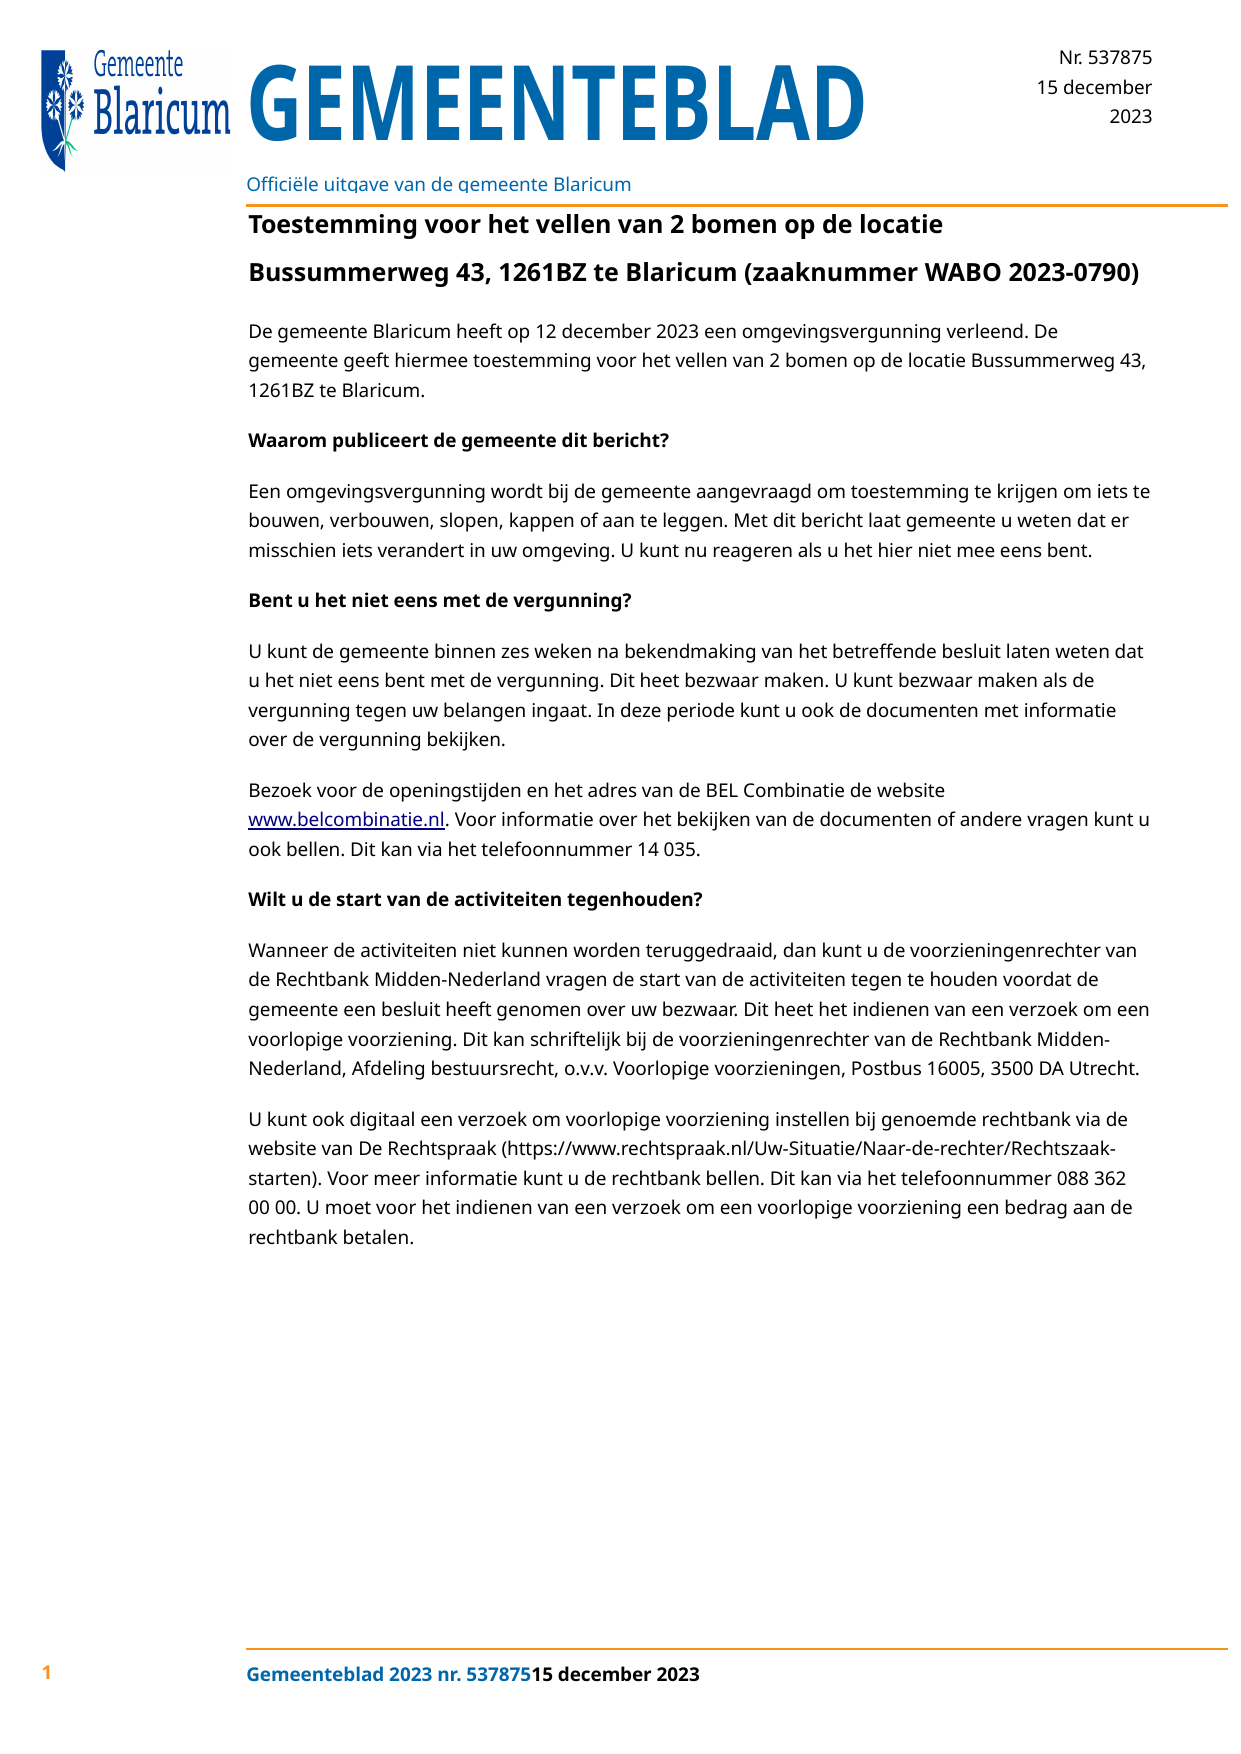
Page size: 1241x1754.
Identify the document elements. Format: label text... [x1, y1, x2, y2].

text De gemeente Blaricum heeft op 12 december 2023 een omgevingsvergunning verleend. De gemeente geeft hiermee toestemming voor het vellen van 2 bomen op de locatie Bussummerweg 43, 1261BZ te Blaricum. [248, 318, 1152, 403]
picture [41, 47, 231, 172]
text Waarom publiceert de gemeente dit bericht? [248, 427, 1152, 453]
text Wilt u de start van de activiteiten tegenhouden? [248, 887, 1152, 912]
text U kunt de gemeente binnen zes weken na bekendmaking van het betreffende besluit laten weten dat u het niet eens bent met de vergunning. Dit heet bezwaar maken. U kunt bezwaar maken als de vergunning tegen uw belangen ingaat. In deze periode kunt u ook de documenten met informatie over de vergunning bekijken. [248, 638, 1152, 752]
text Bezoek voor de openingstijden en het adres van de BEL Combinatie de website www.belcombinatie.nl. Voor informatie over het bekijken van de documenten of andere vragen kunt u ook bellen. Dit kan via het telefoonnummer 14 035. [248, 777, 1152, 862]
text Wanneer de activiteiten niet kunnen worden teruggedraaid, dan kunt u de voorzieningenrechter van de Rechtbank Midden-Nederland vragen de start van de activiteiten tegen te houden voordat de gemeente een besluit heeft genomen over uw bezwaar. Dit heet het indienen van een verzoek om een voorlopige voorziening. Dit kan schriftelijk bij de voorzieningenrechter van de Rechtbank Midden-Nederland, Afdeling bestuursrecht, o.v.v. Voorlopige voorzieningen, Postbus 16005, 3500 DA Utrecht. [248, 937, 1152, 1081]
text U kunt ook digitaal een verzoek om voorlopige voorziening instellen bij genoemde rechtbank via de website van De Rechtspraak (https://www.rechtspraak.nl/Uw-Situatie/Naar-de-rechter/Rechtszaak-starten). Voor meer informatie kunt u de rechtbank bellen. Dit kan via het telefoonnummer 088 362 00 00. U moet voor het indienen van een verzoek om een voorlopige voorziening een bedrag aan de rechtbank betalen. [248, 1106, 1152, 1250]
text Bent u het niet eens met de vergunning? [248, 587, 1152, 613]
text Toestemming voor het vellen van 2 bomen op de locatie Bussummerweg 43, 1261BZ te Blaricum (zaaknummer WABO 2023-0790) [248, 207, 1152, 288]
text Een omgevingsvergunning wordt bij de gemeente aangevraagd om toestemming te krijgen om iets te bouwen, verbouwen, slopen, kappen of aan te leggen. Met dit bericht laat gemeente u weten dat er misschien iets verandert in uw omgeving. U kunt nu reageren als u het hier niet mee eens bent. [248, 478, 1152, 563]
